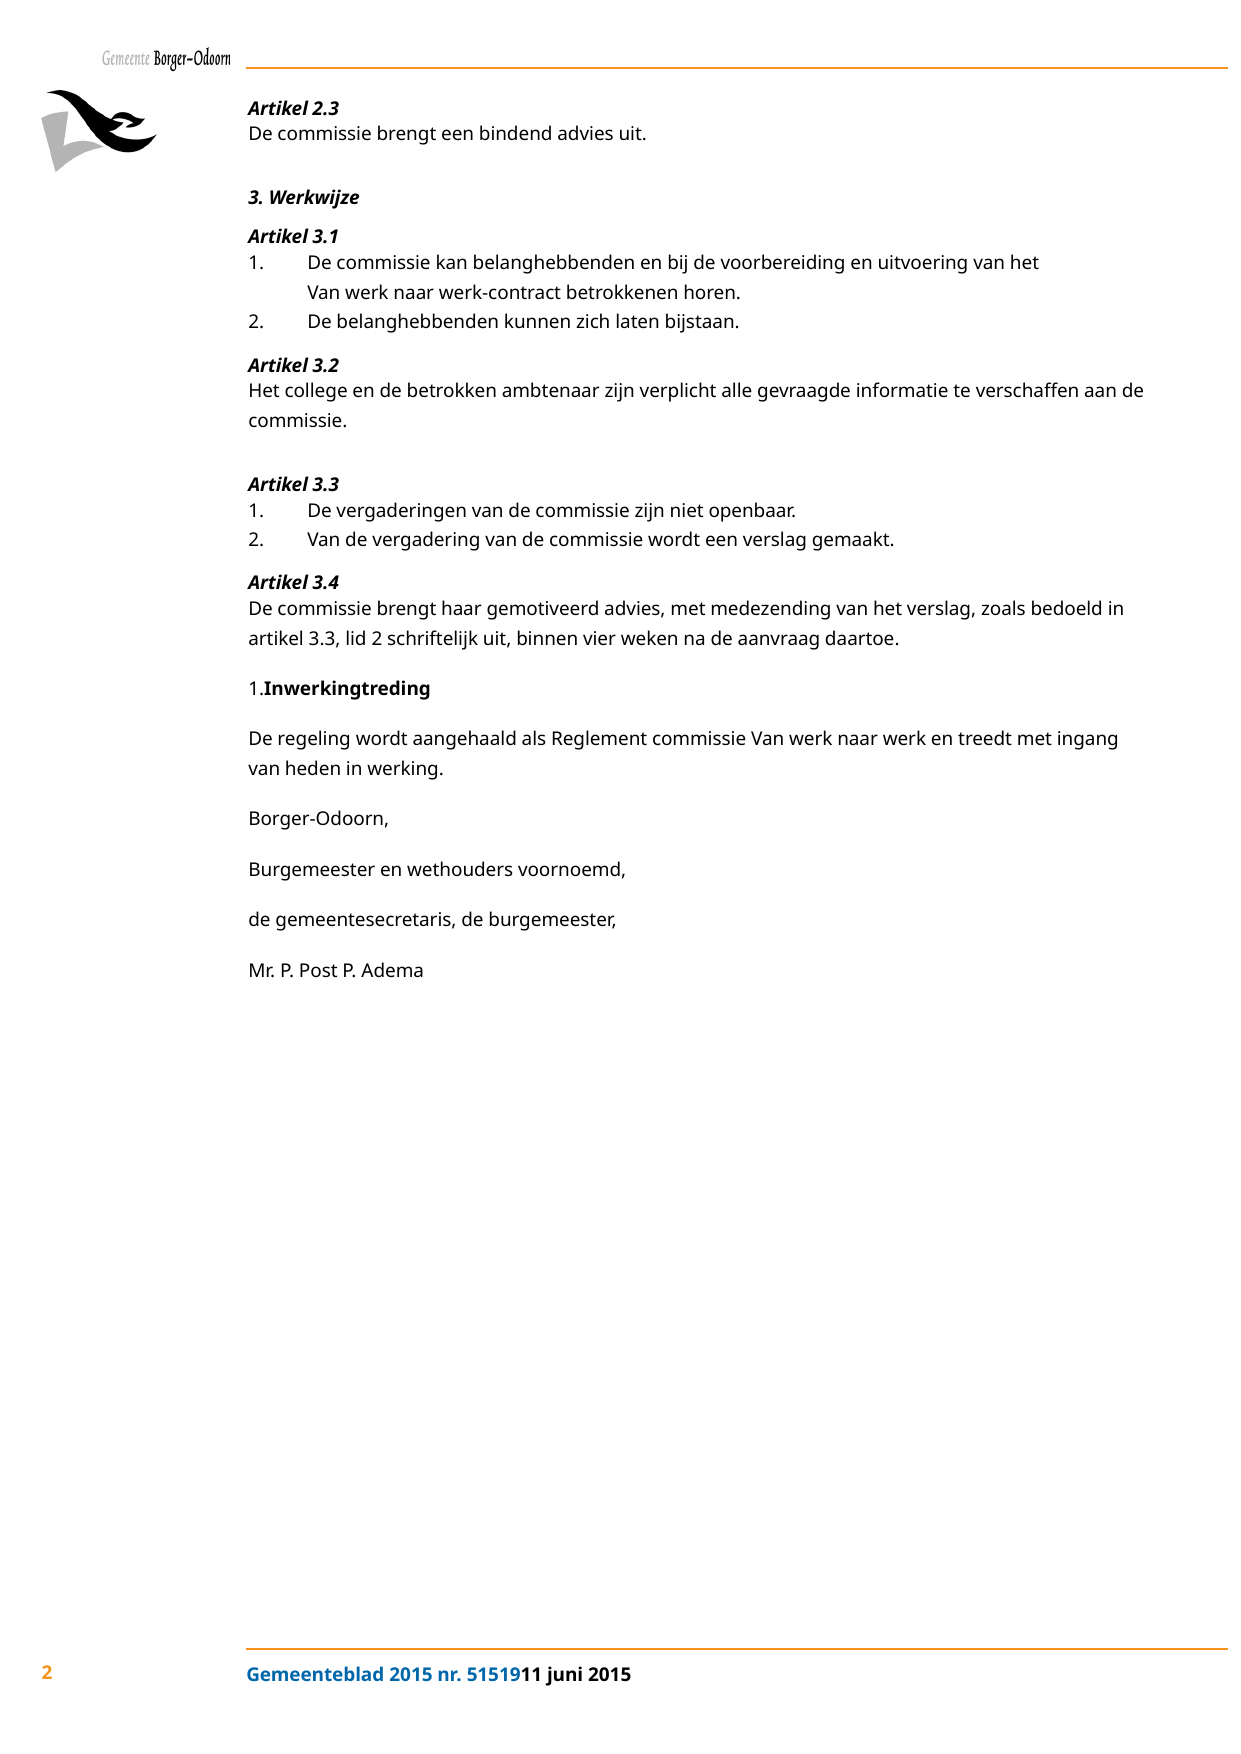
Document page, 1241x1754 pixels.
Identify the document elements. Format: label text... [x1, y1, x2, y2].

text Het college en de betrokken ambtenaar zijn verplicht alle gevraagde informatie te verschaffen aan de commissie. [248, 377, 1152, 433]
list De commissie kan belanghebbenden en bij de voorbereiding en uitvoering van het [248, 249, 1152, 275]
list De vergaderingen van de commissie zijn niet openbaar. [248, 497, 1152, 522]
list Van werk naar werk-contract betrokkenen horen. [248, 279, 1152, 305]
text De commissie brengt een bindend advies uit. [248, 121, 1152, 146]
text Mr. P. Post P. Adema [248, 957, 1152, 983]
text Artikel 3.2 [248, 352, 1152, 377]
text Artikel 3.1 [248, 224, 1152, 249]
text Artikel 3.3 [248, 471, 1152, 497]
text De regeling wordt aangehaald als Reglement commissie Van werk naar werk en treedt met ingang van heden in werking. [248, 726, 1152, 781]
text Borger-Odoorn, [248, 806, 1152, 831]
text De commissie brengt haar gemotiveerd advies, met medezending van het verslag, zoals bedoeld in artikel 3.3, lid 2 schriftelijk uit, binnen vier weken na de aanvraag daartoe. [248, 595, 1152, 651]
text Artikel 2.3 [248, 95, 1152, 121]
text de gemeentesecretaris, de burgemeester, [248, 906, 1152, 932]
text Artikel 3.4 [248, 569, 1152, 595]
text 1.Inwerkingtreding [248, 675, 1152, 701]
list Van de vergadering van de commissie wordt een verslag gemaakt. [248, 526, 1152, 552]
list De belanghebbenden kunnen zich laten bijstaan. [248, 309, 1152, 334]
picture [41, 47, 231, 172]
text 3. Werkwijze [248, 184, 1152, 210]
text Burgemeester en wethouders voornoemd, [248, 856, 1152, 882]
